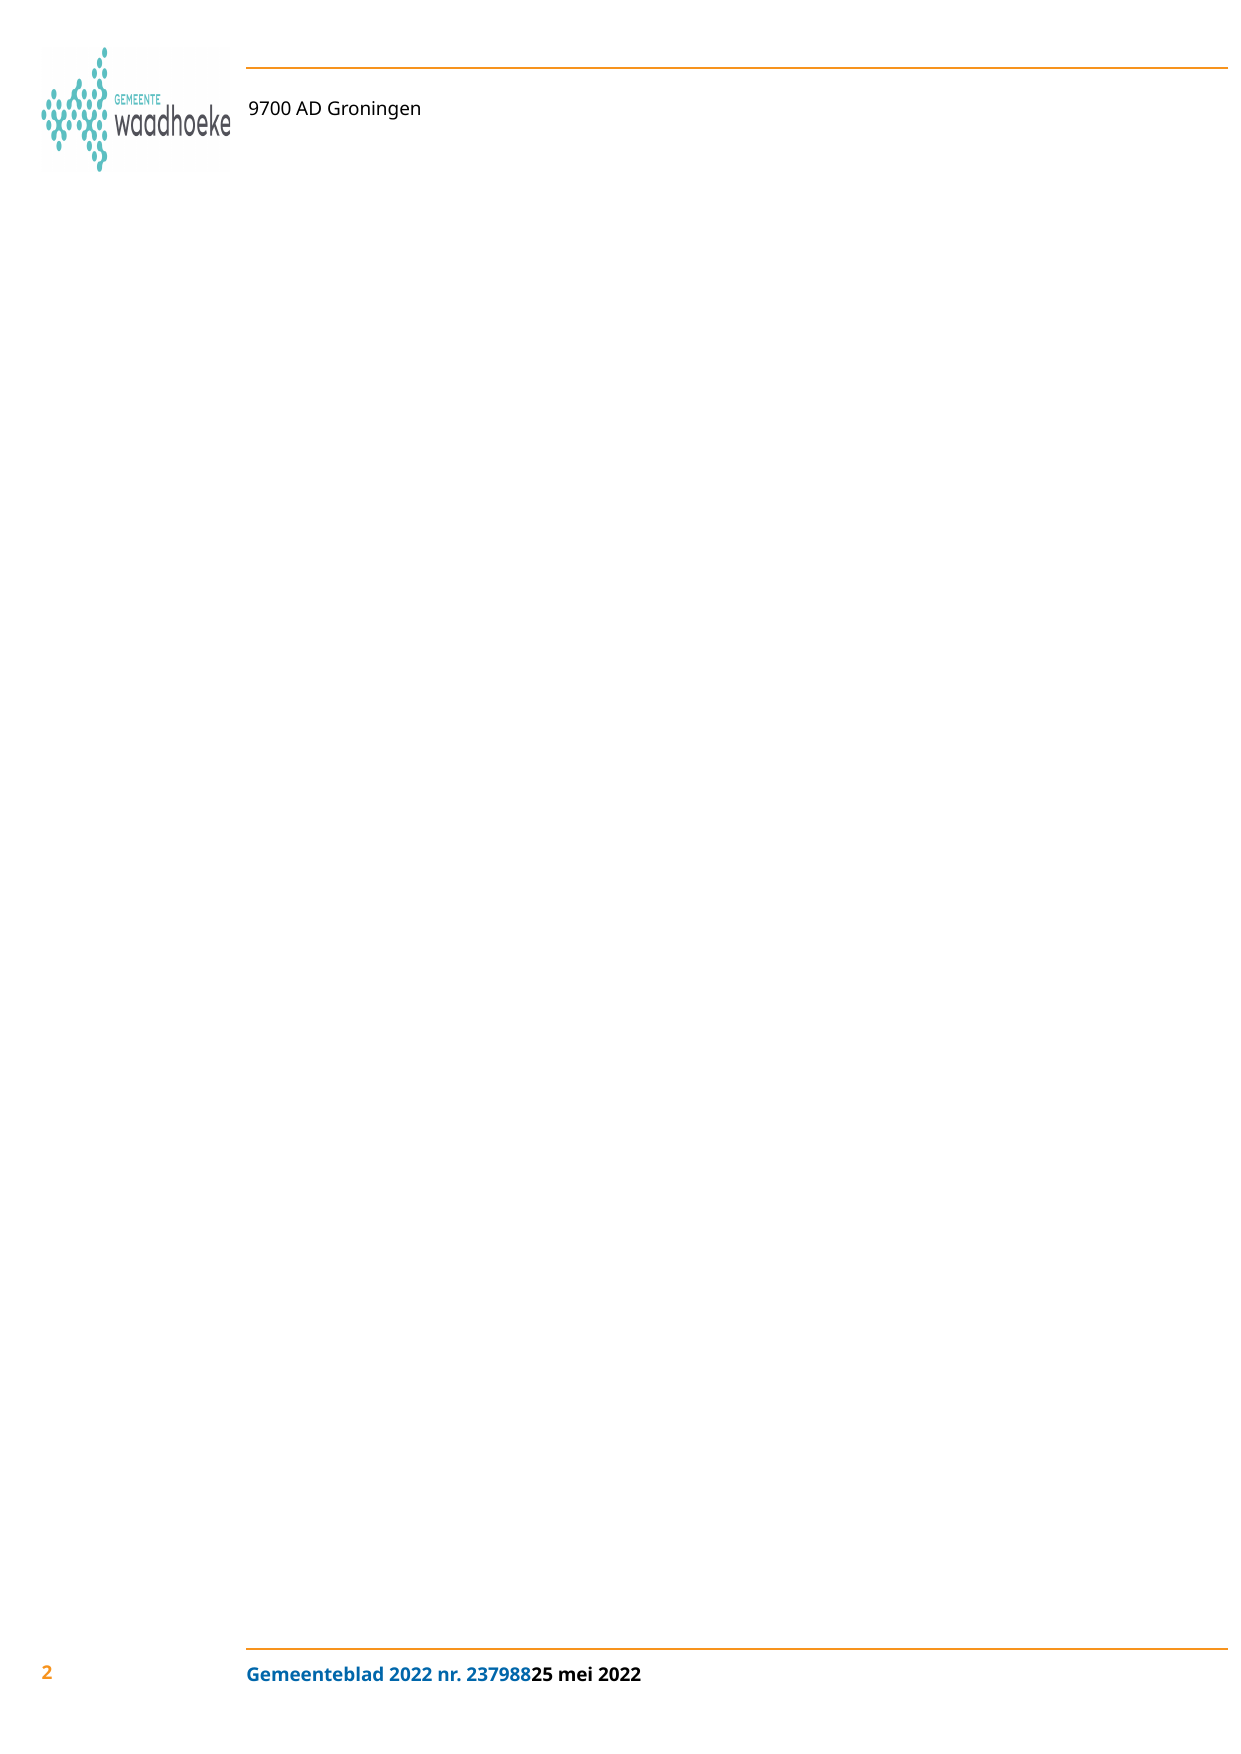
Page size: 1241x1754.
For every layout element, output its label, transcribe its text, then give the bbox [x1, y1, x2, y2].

picture [41, 47, 231, 172]
text 9700 AD Groningen [248, 95, 1152, 121]
